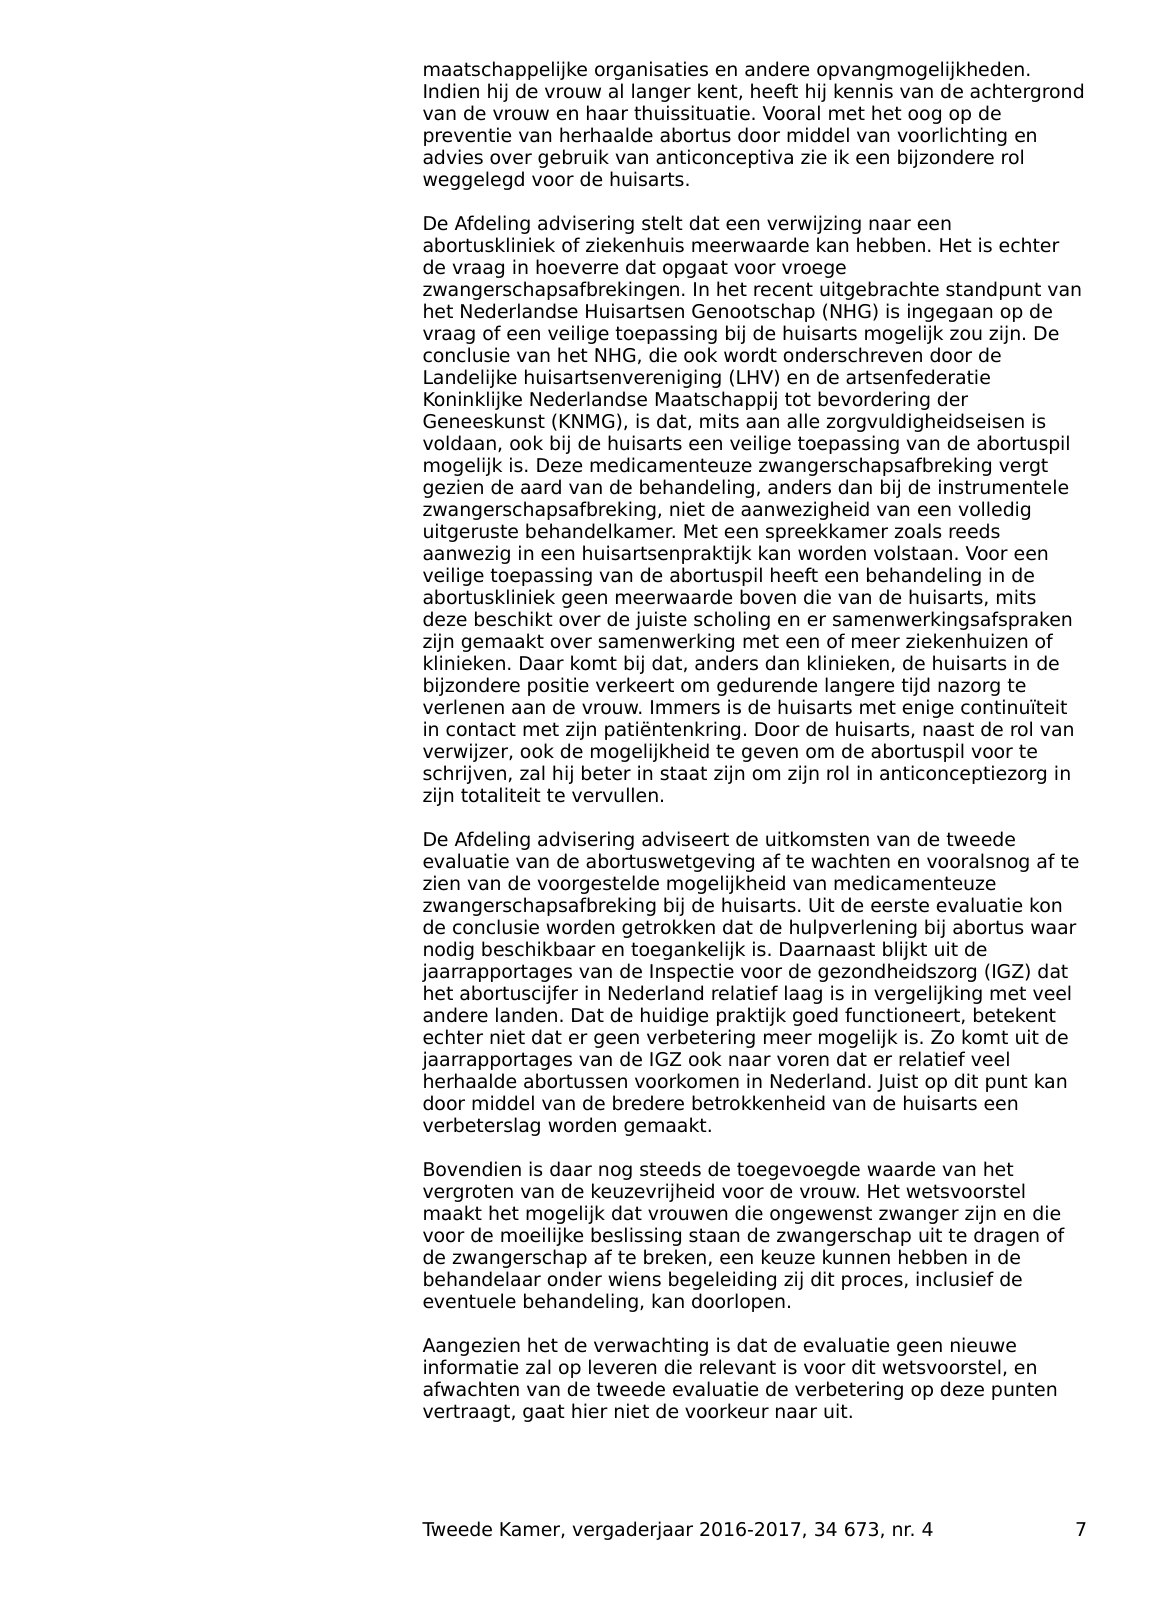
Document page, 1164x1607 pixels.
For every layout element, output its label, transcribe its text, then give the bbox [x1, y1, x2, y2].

text Bovendien is daar nog steeds de toegevoegde waarde van het vergroten van de keuzevrijheid voor de vrouw. Het wetsvoorstel maakt het mogelijk dat vrouwen die ongewenst zwanger zijn en die voor de moeilijke beslissing staan de zwangerschap uit te dragen of de zwangerschap af te breken, een keuze kunnen hebben in de behandelaar onder wiens begeleiding zij dit proces, inclusief de eventuele behandeling, kan doorlopen. [422, 1159, 1087, 1312]
text De Afdeling advisering stelt dat een verwijzing naar een abortuskliniek of ziekenhuis meerwaarde kan hebben. Het is echter de vraag in hoeverre dat opgaat voor vroege zwangerschapsafbrekingen. In het recent uitgebrachte standpunt van het Nederlandse Huisartsen Genootschap (NHG) is ingegaan op de vraag of een veilige toepassing bij de huisarts mogelijk zou zijn. De conclusie van het NHG, die ook wordt onderschreven door de Landelijke huisartsenvereniging (LHV) en de artsenfederatie Koninklijke Nederlandse Maatschappij tot bevordering der Geneeskunst (KNMG), is dat, mits aan alle zorgvuldigheidseisen is voldaan, ook bij de huisarts een veilige toepassing van de abortuspil mogelijk is. Deze medicamenteuze zwangerschapsafbreking vergt gezien de aard van de behandeling, anders dan bij de instrumentele zwangerschapsafbreking, niet de aanwezigheid van een volledig uitgeruste behandelkamer. Met een spreekkamer zoals reeds aanwezig in een huisartsenpraktijk kan worden volstaan. Voor een veilige toepassing van de abortuspil heeft een behandeling in de abortuskliniek geen meerwaarde boven die van de huisarts, mits deze beschikt over de juiste scholing en er samenwerkingsafspraken zijn gemaakt over samenwerking met een of meer ziekenhuizen of klinieken. Daar komt bij dat, anders dan klinieken, de huisarts in de bijzondere positie verkeert om gedurende langere tijd nazorg te verlenen aan de vrouw. Immers is de huisarts met enige continuïteit in contact met zijn patiëntenkring. Door de huisarts, naast de rol van verwijzer, ook de mogelijkheid te geven om de abortuspil voor te schrijven, zal hij beter in staat zijn om zijn rol in anticonceptiezorg in zijn totaliteit te vervullen. [422, 213, 1087, 807]
text Aangezien het de verwachting is dat de evaluatie geen nieuwe informatie zal op leveren die relevant is voor dit wetsvoorstel, en afwachten van de tweede evaluatie de verbetering op deze punten vertraagt, gaat hier niet de voorkeur naar uit. [422, 1335, 1087, 1423]
text maatschappelijke organisaties en andere opvangmogelijkheden. Indien hij de vrouw al langer kent, heeft hij kennis van de achtergrond van de vrouw en haar thuissituatie. Vooral met het oog op de preventie van herhaalde abortus door middel van voorlichting en advies over gebruik van anticonceptiva zie ik een bijzondere rol weggelegd voor de huisarts. [422, 59, 1087, 191]
text De Afdeling advisering adviseert de uitkomsten van de tweede evaluatie van de abortuswetgeving af te wachten en vooralsnog af te zien van de voorgestelde mogelijkheid van medicamenteuze zwangerschapsafbreking bij de huisarts. Uit de eerste evaluatie kon de conclusie worden getrokken dat de hulpverlening bij abortus waar nodig beschikbaar en toegankelijk is. Daarnaast blijkt uit de jaarrapportages van de Inspectie voor de gezondheidszorg (IGZ) dat het abortuscijfer in Nederland relatief laag is in vergelijking met veel andere landen. Dat de huidige praktijk goed functioneert, betekent echter niet dat er geen verbetering meer mogelijk is. Zo komt uit de jaarrapportages van de IGZ ook naar voren dat er relatief veel herhaalde abortussen voorkomen in Nederland. Juist op dit punt kan door middel van de bredere betrokkenheid van de huisarts een verbeterslag worden gemaakt. [422, 829, 1087, 1136]
